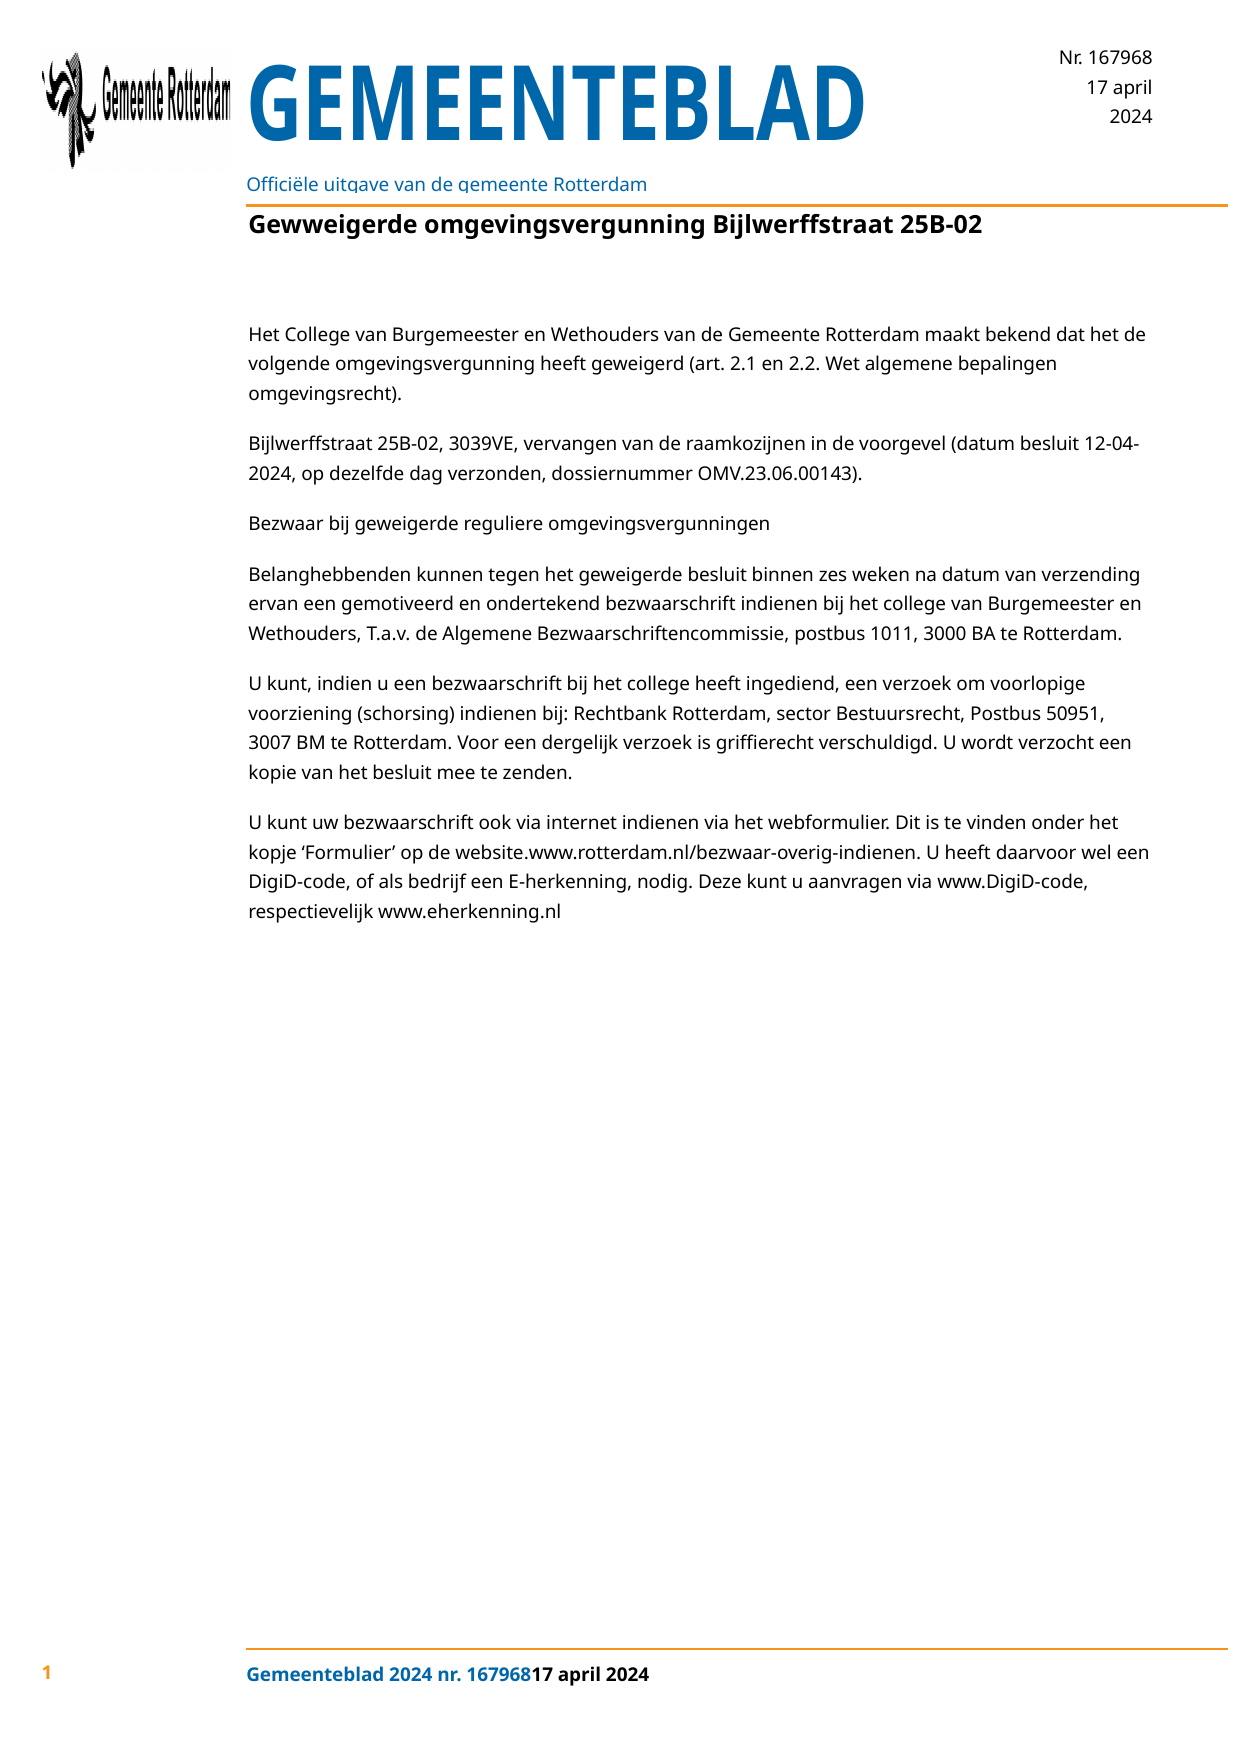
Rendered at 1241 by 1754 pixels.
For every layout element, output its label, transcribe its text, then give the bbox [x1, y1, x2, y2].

text Het College van Burgemeester en Wethouders van de Gemeente Rotterdam maakt bekend dat het de volgende omgevingsvergunning heeft geweigerd (art. 2.1 en 2.2. Wet algemene bepalingen omgevingsrecht). [248, 321, 1152, 406]
text Bijlwerffstraat 25B-02, 3039VE, vervangen van de raamkozijnen in de voorgevel (datum besluit 12-04-2024, op dezelfde dag verzonden, dossiernummer OMV.23.06.00143). [248, 430, 1152, 486]
text U kunt, indien u een bezwaarschrift bij het college heeft ingediend, een verzoek om voorlopige voorziening (schorsing) indienen bij: Rechtbank Rotterdam, sector Bestuursrecht, Postbus 50951, 3007 BM te Rotterdam. Voor een dergelijk verzoek is griffierecht verschuldigd. U wordt verzocht een kopie van het besluit mee te zenden. [248, 670, 1152, 785]
text Gewweigerde omgevingsvergunning Bijlwerffstraat 25B-02 [248, 207, 1152, 241]
text U kunt uw bezwaarschrift ook via internet indienen via het webformulier. Dit is te vinden onder het kopje ‘Formulier’ op de website.www.rotterdam.nl/bezwaar-overig-indienen. U heeft daarvoor wel een DigiD-code, of als bedrijf een E-herkenning, nodig. Deze kunt u aanvragen via www.DigiD-code, respectievelijk www.eherkenning.nl [248, 809, 1152, 924]
text Belanghebbenden kunnen tegen het geweigerde besluit binnen zes weken na datum van verzending ervan een gemotiveerd en ondertekend bezwaarschrift indienen bij het college van Burgemeester en Wethouders, T.a.v. de Algemene Bezwaarschriftencommissie, postbus 1011, 3000 BA te Rotterdam. [248, 561, 1152, 646]
picture [41, 47, 231, 172]
text Bezwaar bij geweigerde reguliere omgevingsvergunningen [248, 510, 1152, 536]
